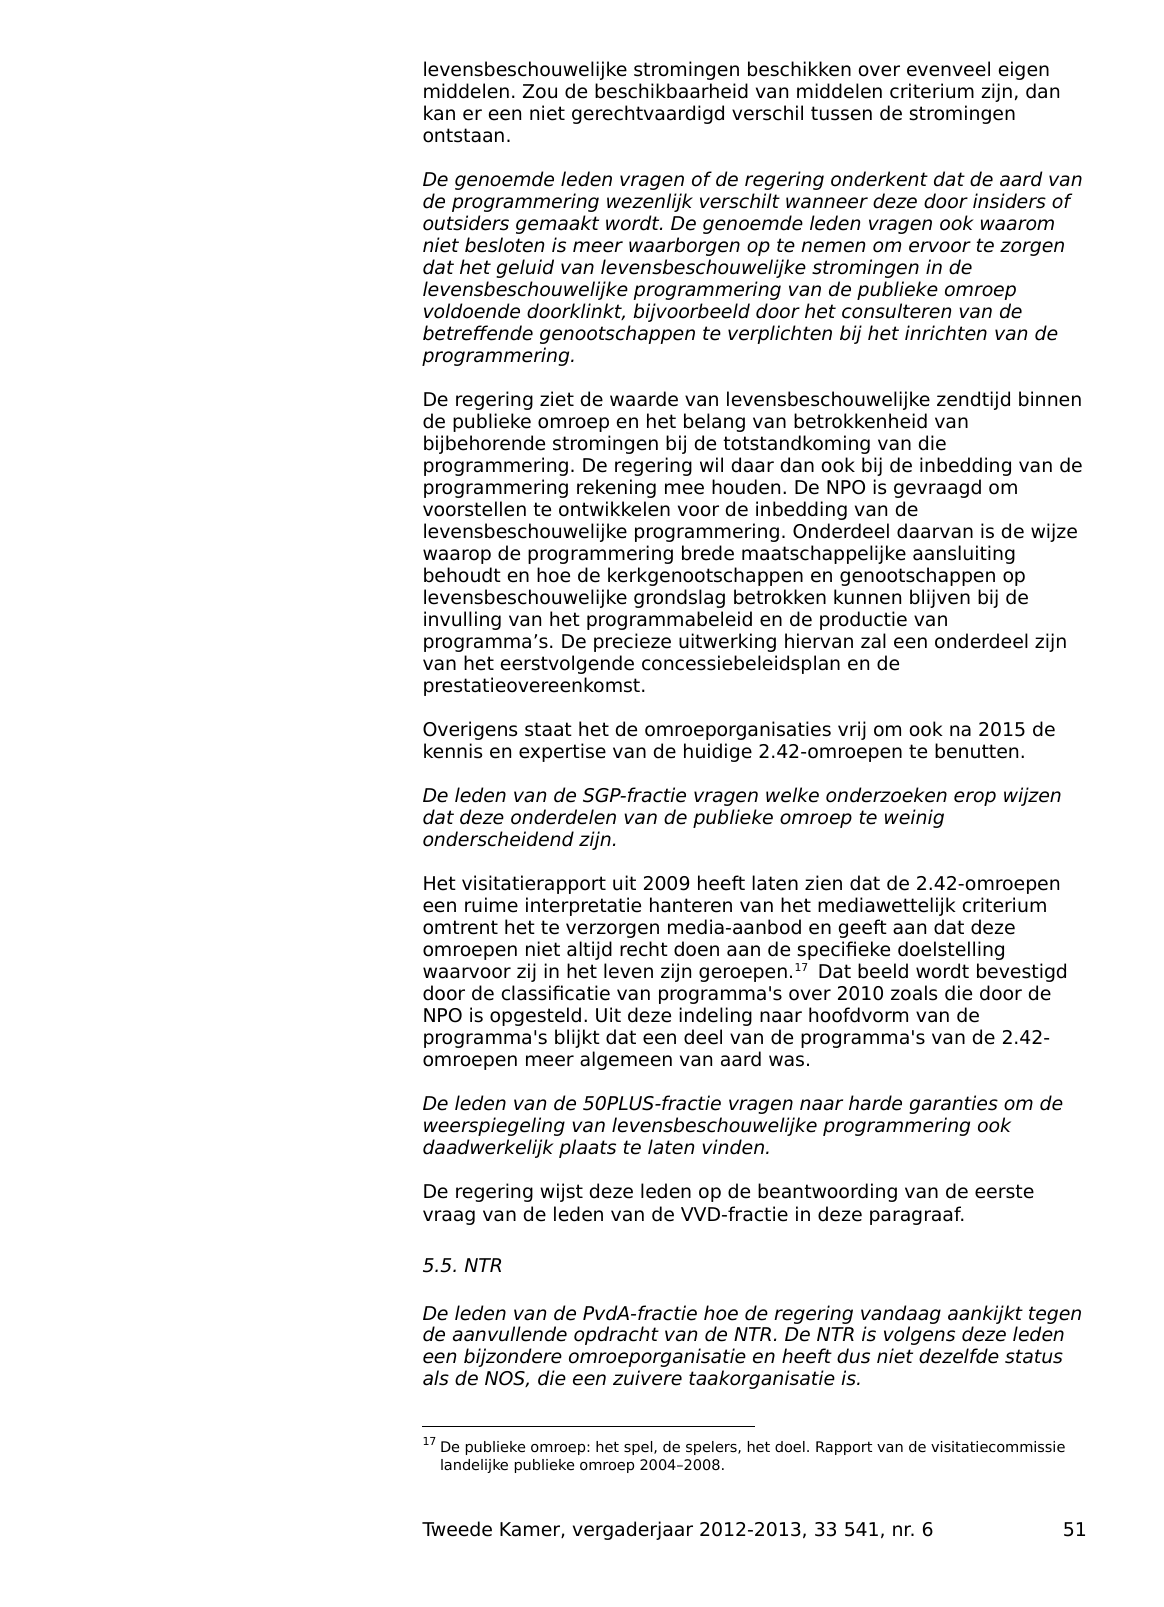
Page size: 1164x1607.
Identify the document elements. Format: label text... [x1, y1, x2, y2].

text De leden van de 50PLUS-fractie vragen naar harde garanties om de weerspiegeling van levensbeschouwelijke programmering ook daadwerkelijk plaats te laten vinden. [422, 1093, 1087, 1159]
text De regering ziet de waarde van levensbeschouwelijke zendtijd binnen de publieke omroep en het belang van betrokkenheid van bijbehorende stromingen bij de totstandkoming van die programmering. De regering wil daar dan ook bij de inbedding van de programmering rekening mee houden. De NPO is gevraagd om voorstellen te ontwikkelen voor de inbedding van de levensbeschouwelijke programmering. Onderdeel daarvan is de wijze waarop de programmering brede maatschappelijke aansluiting behoudt en hoe de kerkgenootschappen en genootschappen op levensbeschouwelijke grondslag betrokken kunnen blijven bij de invulling van het programmabeleid en de productie van programma’s. De precieze uitwerking hiervan zal een onderdeel zijn van het eerstvolgende concessiebeleidsplan en de prestatieovereenkomst. [422, 389, 1087, 697]
text Overigens staat het de omroeporganisaties vrij om ook na 2015 de kennis en expertise van de huidige 2.42-omroepen te benutten. [422, 719, 1087, 763]
text Het visitatierapport uit 2009 heeft laten zien dat de 2.42-omroepen een ruime interpretatie hanteren van het mediawettelijk criterium omtrent het te verzorgen media-aanbod en geeft aan dat deze omroepen niet altijd recht doen aan de specifieke doelstelling waarvoor zij in het leven zijn geroepen. Dat beeld wordt bevestigd door de classificatie van programma's over 2010 zoals die door de NPO is opgesteld. Uit deze indeling naar hoofdvorm van de programma's blijkt dat een deel van de programma's van de 2.42-omroepen meer algemeen van aard was. [422, 873, 1087, 1071]
subtitle 5.5. NTR [422, 1255, 1087, 1277]
text De leden van de PvdA-fractie hoe de regering vandaag aankijkt tegen de aanvullende opdracht van de NTR. De NTR is volgens deze leden een bijzondere omroeporganisatie en heeft dus niet dezelfde status als de NOS, die een zuivere taakorganisatie is. [422, 1302, 1087, 1390]
text De leden van de SGP-fractie vragen welke onderzoeken erop wijzen dat deze onderdelen van de publieke omroep te weinig onderscheidend zijn. [422, 785, 1087, 851]
text levensbeschouwelijke stromingen beschikken over evenveel eigen middelen. Zou de beschikbaarheid van middelen criterium zijn, dan kan er een niet gerechtvaardigd verschil tussen de stromingen ontstaan. [422, 59, 1087, 147]
text De publieke omroep: het spel, de spelers, het doel. Rapport van de visitatiecommissie landelijke publieke omroep 2004–2008. [422, 1435, 1087, 1474]
text De regering wijst deze leden op de beantwoording van de eerste vraag van de leden van de VVD-fractie in deze paragraaf. [422, 1181, 1087, 1225]
text De genoemde leden vragen of de regering onderkent dat de aard van de programmering wezenlijk verschilt wanneer deze door insiders of outsiders gemaakt wordt. De genoemde leden vragen ook waarom niet besloten is meer waarborgen op te nemen om ervoor te zorgen dat het geluid van levensbeschouwelijke stromingen in de levensbeschouwelijke programmering van de publieke omroep voldoende doorklinkt, bijvoorbeeld door het consulteren van de betreffende genootschappen te verplichten bij het inrichten van de programmering. [422, 169, 1087, 367]
